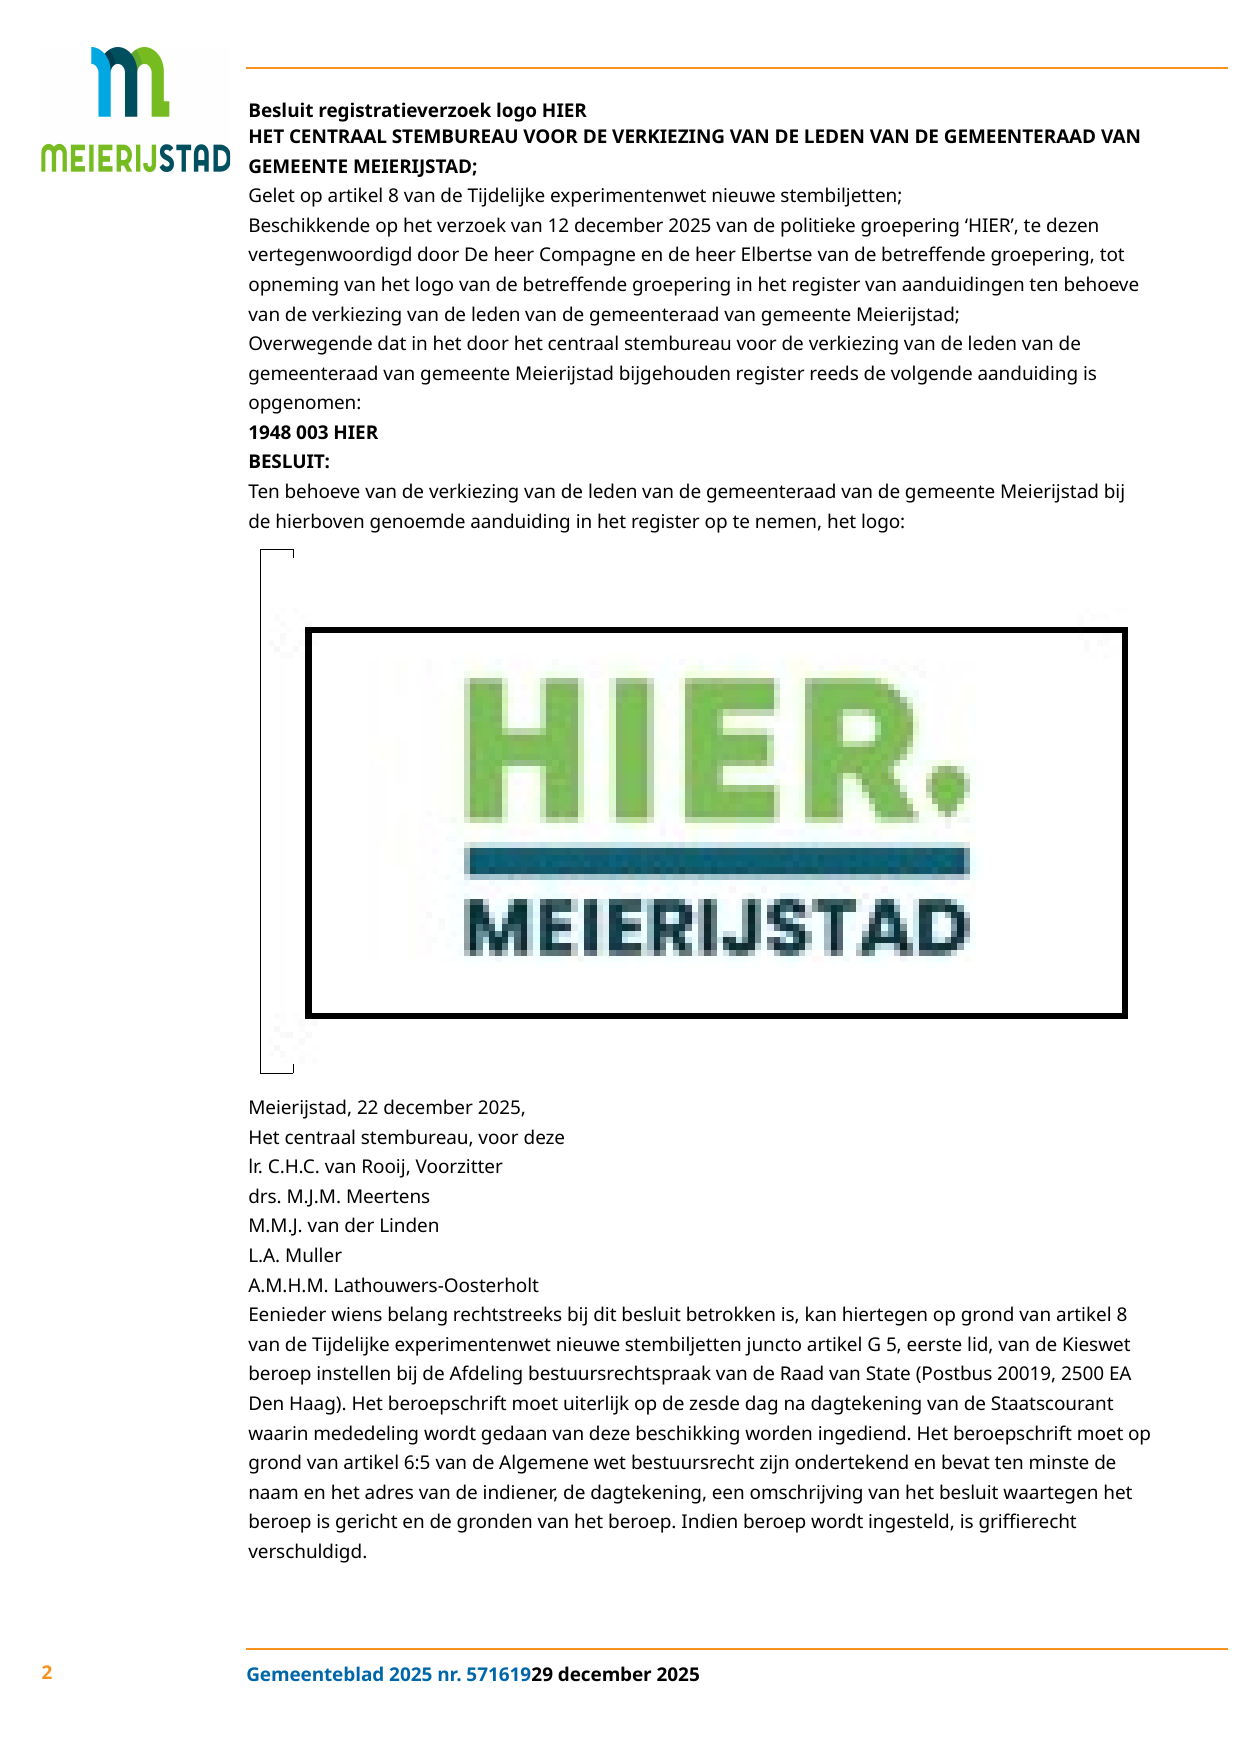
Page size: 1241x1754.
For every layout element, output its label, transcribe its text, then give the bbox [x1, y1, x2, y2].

text Meierijstad, 22 december 2025, [248, 1094, 1152, 1120]
text Beschikkende op het verzoek van 12 december 2025 van de politieke groepering ‘HIER’, te dezen vertegenwoordigd door De heer Compagne en de heer Elbertse van de betreffende groepering, tot opneming van het logo van de betreffende groepering in het register van aanduidingen ten behoeve van de verkiezing van de leden van de gemeenteraad van gemeente Meierijstad; [248, 212, 1152, 327]
text Eenieder wiens belang rechtstreeks bij dit besluit betrokken is, kan hiertegen op grond van artikel 8 van de Tijdelijke experimentenwet nieuwe stembiljetten juncto artikel G 5, eerste lid, van de Kieswet beroep instellen bij de Afdeling bestuursrechtspraak van de Raad van State (Postbus 20019, 2500 EA Den Haag). Het beroepschrift moet uiterlijk op de zesde dag na dagtekening van de Staatscourant waarin mededeling wordt gedaan van deze beschikking worden ingediend. Het beroepschrift moet op grond van artikel 6:5 van de Algemene wet bestuursrecht zijn ondertekend en bevat ten minste de naam en het adres van de indiener, de dagtekening, een omschrijving van het besluit waartegen het beroep is gericht en de gronden van het beroep. Indien beroep wordt ingesteld, is griffierecht verschuldigd. [248, 1301, 1152, 1564]
text Overwegende dat in het door het centraal stembureau voor de verkiezing van de leden van de gemeenteraad van gemeente Meierijstad bijgehouden register reeds de volgende aanduiding is opgenomen: [248, 330, 1152, 415]
picture [41, 47, 231, 172]
picture [268, 558, 1173, 1064]
text Het centraal stembureau, voor deze [248, 1124, 1152, 1150]
text drs. M.J.M. Meertens [248, 1183, 1152, 1209]
text L.A. Muller [248, 1242, 1152, 1268]
text M.M.J. van der Linden [248, 1213, 1152, 1238]
text Ten behoeve van de verkiezing van de leden van de gemeenteraad van de gemeente Meierijstad bij de hierboven genoemde aanduiding in het register op te nemen, het logo: [248, 478, 1152, 534]
text HET CENTRAAL STEMBUREAU VOOR DE VERKIEZING VAN DE LEDEN VAN DE GEMEENTERAAD VAN GEMEENTE MEIERIJSTAD; [248, 123, 1152, 179]
text Gelet op artikel 8 van de Tijdelijke experimentenwet nieuwe stembiljetten; [248, 182, 1152, 208]
text A.M.H.M. Lathouwers-Oosterholt [248, 1272, 1152, 1298]
text BESLUIT: [248, 449, 1152, 474]
text Besluit registratieverzoek logo HIER [248, 95, 1152, 123]
text 1948 003 HIER [248, 419, 1152, 445]
text lr. C.H.C. van Rooij, Voorzitter [248, 1153, 1152, 1179]
